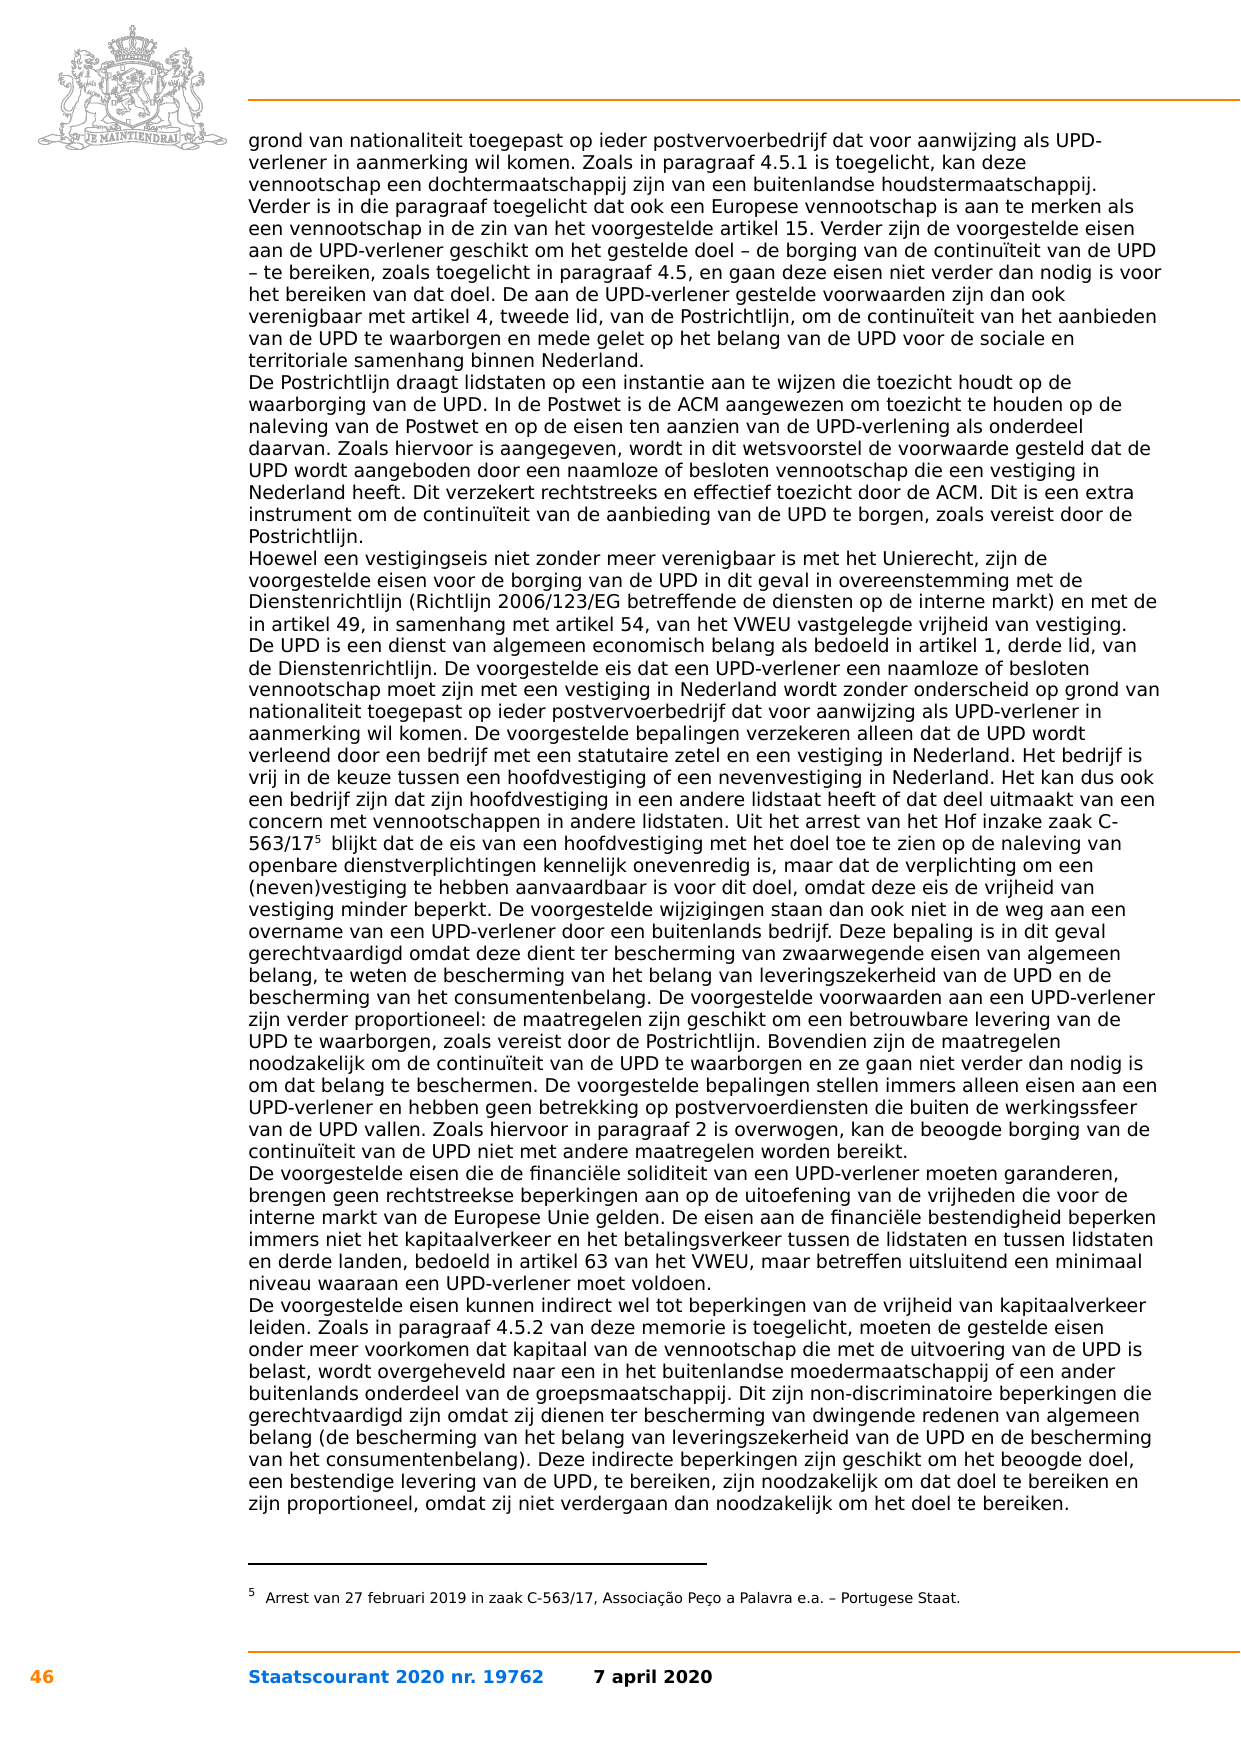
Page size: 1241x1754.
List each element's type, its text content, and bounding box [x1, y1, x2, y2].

text De voorgestelde eisen die de financiële soliditeit van een UPD-verlener moeten garanderen, brengen geen rechtstreekse beperkingen aan op de uitoefening van de vrijheden die voor de interne markt van de Europese Unie gelden. De eisen aan de financiële bestendigheid beperken immers niet het kapitaalverkeer en het betalingsverkeer tussen de lidstaten en tussen lidstaten en derde landen, bedoeld in artikel 63 van het VWEU, maar betreffen uitsluitend een minimaal niveau waaraan een UPD-verlener moet voldoen. [248, 1163, 1163, 1295]
text Arrest van 27 februari 2019 in zaak C-563/17, Associação Peço a Palavra e.a. – Portugese Staat. [248, 1586, 1163, 1608]
text grond van nationaliteit toegepast op ieder postvervoerbedrijf dat voor aanwijzing als UPD-verlener in aanmerking wil komen. Zoals in paragraaf 4.5.1 is toegelicht, kan deze vennootschap een dochtermaatschappij zijn van een buitenlandse houdstermaatschappij. Verder is in die paragraaf toegelicht dat ook een Europese vennootschap is aan te merken als een vennootschap in de zin van het voorgestelde artikel 15. Verder zijn de voorgestelde eisen aan de UPD-verlener geschikt om het gestelde doel – de borging van de continuïteit van de UPD – te bereiken, zoals toegelicht in paragraaf 4.5, en gaan deze eisen niet verder dan nodig is voor het bereiken van dat doel. De aan de UPD-verlener gestelde voorwaarden zijn dan ook verenigbaar met artikel 4, tweede lid, van de Postrichtlijn, om de continuïteit van het aanbieden van de UPD te waarborgen en mede gelet op het belang van de UPD voor de sociale en territoriale samenhang binnen Nederland. [248, 130, 1163, 372]
text De Postrichtlijn draagt lidstaten op een instantie aan te wijzen die toezicht houdt op de waarborging van de UPD. In de Postwet is de ACM aangewezen om toezicht te houden op de naleving van de Postwet en op de eisen ten aanzien van de UPD-verlening als onderdeel daarvan. Zoals hiervoor is aangegeven, wordt in dit wetsvoorstel de voorwaarde gesteld dat de UPD wordt aangeboden door een naamloze of besloten vennootschap die een vestiging in Nederland heeft. Dit verzekert rechtstreeks en effectief toezicht door de ACM. Dit is een extra instrument om de continuïteit van de aanbieding van de UPD te borgen, zoals vereist door de Postrichtlijn. [248, 372, 1163, 547]
text De voorgestelde eisen kunnen indirect wel tot beperkingen van de vrijheid van kapitaalverkeer leiden. Zoals in paragraaf 4.5.2 van deze memorie is toegelicht, moeten de gestelde eisen onder meer voorkomen dat kapitaal van de vennootschap die met de uitvoering van de UPD is belast, wordt overgeheveld naar een in het buitenlandse moedermaatschappij of een ander buitenlands onderdeel van de groepsmaatschappij. Dit zijn non-discriminatoire beperkingen die gerechtvaardigd zijn omdat zij dienen ter bescherming van dwingende redenen van algemeen belang (de bescherming van het belang van leveringszekerheid van de UPD en de bescherming van het consumentenbelang). Deze indirecte beperkingen zijn geschikt om het beoogde doel, een bestendige levering van de UPD, te bereiken, zijn noodzakelijk om dat doel te bereiken en zijn proportioneel, omdat zij niet verdergaan dan noodzakelijk om het doel te bereiken. [248, 1295, 1163, 1514]
text De UPD is een dienst van algemeen economisch belang als bedoeld in artikel 1, derde lid, van de Dienstenrichtlijn. De voorgestelde eis dat een UPD-verlener een naamloze of besloten vennootschap moet zijn met een vestiging in Nederland wordt zonder onderscheid op grond van nationaliteit toegepast op ieder postvervoerbedrijf dat voor aanwijzing als UPD-verlener in aanmerking wil komen. De voorgestelde bepalingen verzekeren alleen dat de UPD wordt verleend door een bedrijf met een statutaire zetel en een vestiging in Nederland. Het bedrijf is vrij in de keuze tussen een hoofdvestiging of een nevenvestiging in Nederland. Het kan dus ook een bedrijf zijn dat zijn hoofdvestiging in een andere lidstaat heeft of dat deel uitmaakt van een concern met vennootschappen in andere lidstaten. Uit het arrest van het Hof inzake zaak C-563/17 blijkt dat de eis van een hoofdvestiging met het doel toe te zien op de naleving van openbare dienstverplichtingen kennelijk onevenredig is, maar dat de verplichting om een (neven)vestiging te hebben aanvaardbaar is voor dit doel, omdat deze eis de vrijheid van vestiging minder beperkt. De voorgestelde wijzigingen staan dan ook niet in de weg aan een overname van een UPD-verlener door een buitenlands bedrijf. Deze bepaling is in dit geval gerechtvaardigd omdat deze dient ter bescherming van zwaarwegende eisen van algemeen belang, te weten de bescherming van het belang van leveringszekerheid van de UPD en de bescherming van het consumentenbelang. De voorgestelde voorwaarden aan een UPD-verlener zijn verder proportioneel: de maatregelen zijn geschikt om een betrouwbare levering van de UPD te waarborgen, zoals vereist door de Postrichtlijn. Bovendien zijn de maatregelen noodzakelijk om de continuïteit van de UPD te waarborgen en ze gaan niet verder dan nodig is om dat belang te beschermen. De voorgestelde bepalingen stellen immers alleen eisen aan een UPD-verlener en hebben geen betrekking op postvervoerdiensten die buiten de werkingssfeer van de UPD vallen. Zoals hiervoor in paragraaf 2 is overwogen, kan de beoogde borging van de continuïteit van de UPD niet met andere maatregelen worden bereikt. [248, 635, 1163, 1163]
picture [38, 25, 227, 150]
text Hoewel een vestigingseis niet zonder meer verenigbaar is met het Unierecht, zijn de voorgestelde eisen voor de borging van de UPD in dit geval in overeenstemming met de Dienstenrichtlijn (Richtlijn 2006/123/EG betreffende de diensten op de interne markt) en met de in artikel 49, in samenhang met artikel 54, van het VWEU vastgelegde vrijheid van vestiging. [248, 547, 1163, 635]
